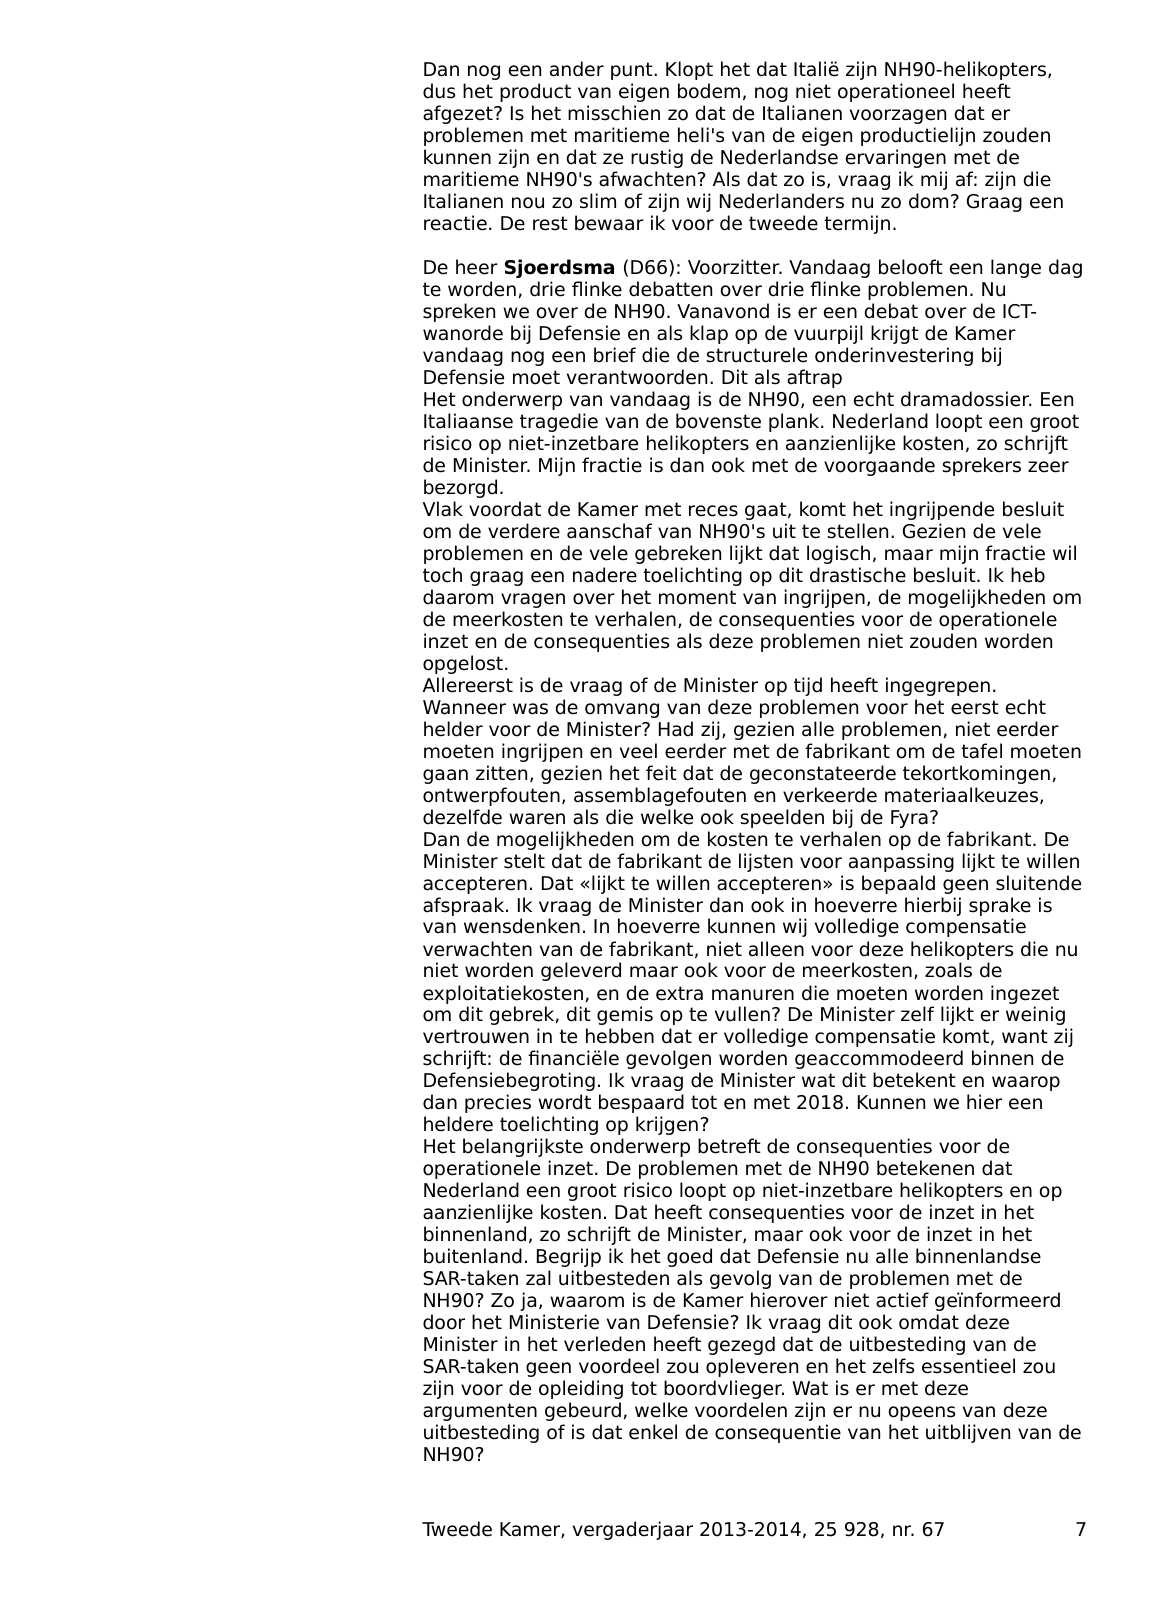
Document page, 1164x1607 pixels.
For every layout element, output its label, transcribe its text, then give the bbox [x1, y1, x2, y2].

text Allereerst is de vraag of de Minister op tijd heeft ingegrepen. Wanneer was de omvang van deze problemen voor het eerst echt helder voor de Minister? Had zij, gezien alle problemen, niet eerder moeten ingrijpen en veel eerder met de fabrikant om de tafel moeten gaan zitten, gezien het feit dat de geconstateerde tekortkomingen, ontwerpfouten, assemblagefouten en verkeerde materiaalkeuzes, dezelfde waren als die welke ook speelden bij de Fyra? [422, 675, 1087, 828]
text De heer Sjoerdsma (D66): Voorzitter. Vandaag belooft een lange dag te worden, drie flinke debatten over drie flinke problemen. Nu spreken we over de NH90. Vanavond is er een debat over de ICT-wanorde bij Defensie en als klap op de vuurpijl krijgt de Kamer vandaag nog een brief die de structurele onderinvestering bij Defensie moet verantwoorden. Dit als aftrap [422, 257, 1087, 389]
text Dan de mogelijkheden om de kosten te verhalen op de fabrikant. De Minister stelt dat de fabrikant de lijsten voor aanpassing lijkt te willen accepteren. Dat «lijkt te willen accepteren» is bepaald geen sluitende afspraak. Ik vraag de Minister dan ook in hoeverre hierbij sprake is van wensdenken. In hoeverre kunnen wij volledige compensatie verwachten van de fabrikant, niet alleen voor deze helikopters die nu niet worden geleverd maar ook voor de meerkosten, zoals de exploitatiekosten, en de extra manuren die moeten worden ingezet om dit gebrek, dit gemis op te vullen? De Minister zelf lijkt er weinig vertrouwen in te hebben dat er volledige compensatie komt, want zij schrijft: de financiële gevolgen worden geaccommodeerd binnen de Defensiebegroting. Ik vraag de Minister wat dit betekent en waarop dan precies wordt bespaard tot en met 2018. Kunnen we hier een heldere toelichting op krijgen? [422, 828, 1087, 1136]
text Dan nog een ander punt. Klopt het dat Italië zijn NH90-helikopters, dus het product van eigen bodem, nog niet operationeel heeft afgezet? Is het misschien zo dat de Italianen voorzagen dat er problemen met maritieme heli's van de eigen productielijn zouden kunnen zijn en dat ze rustig de Nederlandse ervaringen met de maritieme NH90's afwachten? Als dat zo is, vraag ik mij af: zijn die Italianen nou zo slim of zijn wij Nederlanders nu zo dom? Graag een reactie. De rest bewaar ik voor de tweede termijn. [422, 59, 1087, 235]
text Het onderwerp van vandaag is de NH90, een echt dramadossier. Een Italiaanse tragedie van de bovenste plank. Nederland loopt een groot risico op niet-inzetbare helikopters en aanzienlijke kosten, zo schrijft de Minister. Mijn fractie is dan ook met de voorgaande sprekers zeer bezorgd. [422, 389, 1087, 499]
text Het belangrijkste onderwerp betreft de consequenties voor de operationele inzet. De problemen met de NH90 betekenen dat Nederland een groot risico loopt op niet-inzetbare helikopters en op aanzienlijke kosten. Dat heeft consequenties voor de inzet in het binnenland, zo schrijft de Minister, maar ook voor de inzet in het buitenland. Begrijp ik het goed dat Defensie nu alle binnenlandse SAR-taken zal uitbesteden als gevolg van de problemen met de NH90? Zo ja, waarom is de Kamer hierover niet actief geïnformeerd door het Ministerie van Defensie? Ik vraag dit ook omdat deze Minister in het verleden heeft gezegd dat de uitbesteding van de SAR-taken geen voordeel zou opleveren en het zelfs essentieel zou zijn voor de opleiding tot boordvlieger. Wat is er met deze argumenten gebeurd, welke voordelen zijn er nu opeens van deze uitbesteding of is dat enkel de consequentie van het uitblijven van de NH90? [422, 1136, 1087, 1466]
text Vlak voordat de Kamer met reces gaat, komt het ingrijpende besluit om de verdere aanschaf van NH90's uit te stellen. Gezien de vele problemen en de vele gebreken lijkt dat logisch, maar mijn fractie wil toch graag een nadere toelichting op dit drastische besluit. Ik heb daarom vragen over het moment van ingrijpen, de mogelijkheden om de meerkosten te verhalen, de consequenties voor de operationele inzet en de consequenties als deze problemen niet zouden worden opgelost. [422, 499, 1087, 675]
